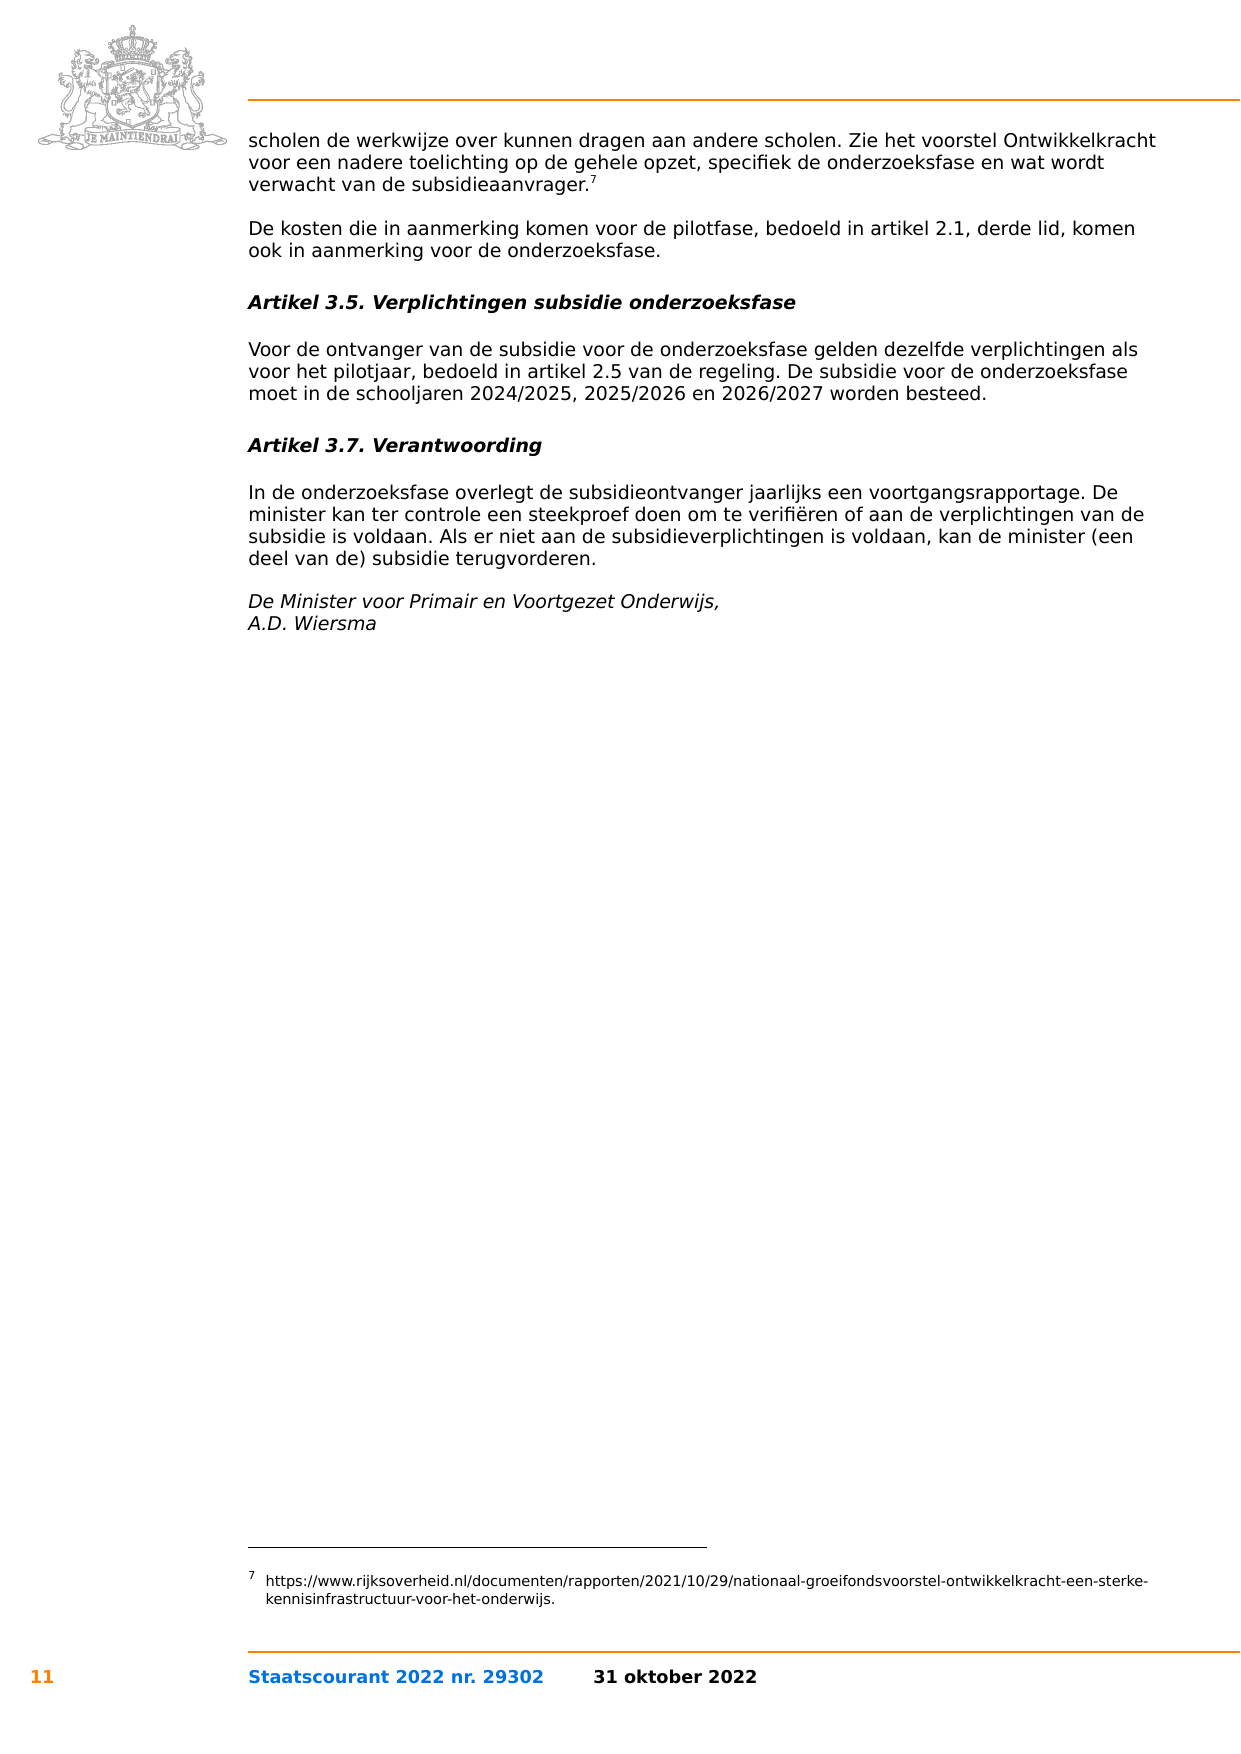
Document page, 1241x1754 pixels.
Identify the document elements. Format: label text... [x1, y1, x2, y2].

text In de onderzoeksfase overlegt de subsidieontvanger jaarlijks een voortgangsrapportage. De minister kan ter controle een steekproef doen om te verifiëren of aan de verplichtingen van de subsidie is voldaan. Als er niet aan de subsidieverplichtingen is voldaan, kan de minister (een deel van de) subsidie terugvorderen. [248, 482, 1163, 569]
text scholen de werkwijze over kunnen dragen aan andere scholen. Zie het voorstel Ontwikkelkracht voor een nadere toelichting op de gehele opzet, specifiek de onderzoeksfase en wat wordt verwacht van de subsidieaanvrager. [248, 130, 1163, 196]
text Voor de ontvanger van de subsidie voor de onderzoeksfase gelden dezelfde verplichtingen als voor het pilotjaar, bedoeld in artikel 2.5 van de regeling. De subsidie voor de onderzoeksfase moet in de schooljaren 2024/2025, 2025/2026 en 2026/2027 worden besteed. [248, 339, 1163, 404]
subtitle Artikel 3.5. Verplichtingen subsidie onderzoeksfase [248, 292, 1163, 314]
subtitle Artikel 3.7. Verantwoording [248, 434, 1163, 457]
text De kosten die in aanmerking komen voor de pilotfase, bedoeld in artikel 2.1, derde lid, komen ook in aanmerking voor de onderzoeksfase. [248, 218, 1163, 262]
picture [38, 25, 227, 150]
text De Minister voor Primair en Voortgezet Onderwijs, A.D. Wiersma [248, 591, 1163, 635]
text https://www.rijksoverheid.nl/documenten/rapporten/2021/10/29/nationaal-groeifondsvoorstel-ontwikkelkracht-een-sterke-kennisinfrastructuur-voor-het-onderwijs. [248, 1569, 1163, 1608]
